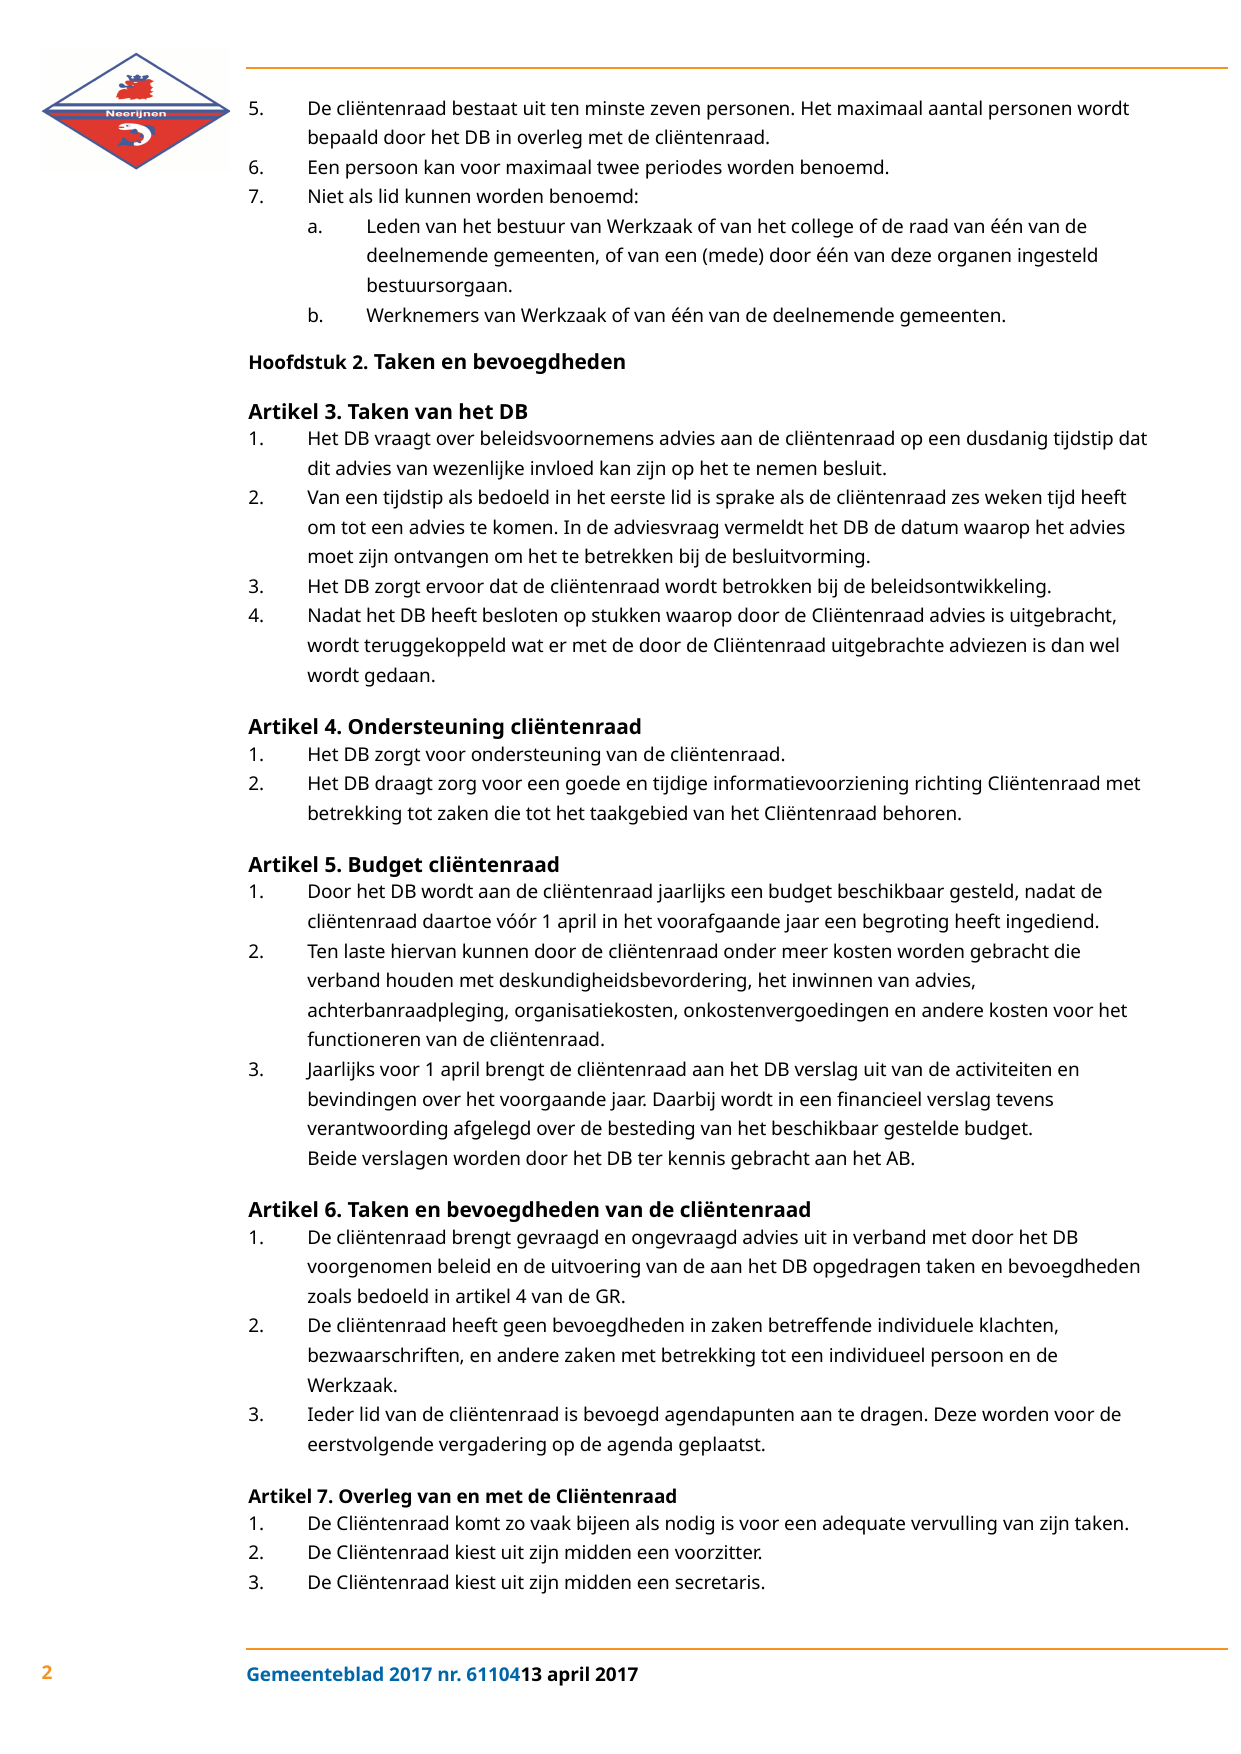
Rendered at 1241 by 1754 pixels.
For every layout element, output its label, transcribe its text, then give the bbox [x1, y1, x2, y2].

list Van een tijdstip als bedoeld in het eerste lid is sprake als de cliëntenraad zes weken tijd heeft om tot een advies te komen. In de adviesvraag vermeldt het DB de datum waarop het advies moet zijn ontvangen om het te betrekken bij de besluitvorming. [248, 484, 1152, 569]
list De cliëntenraad brengt gevraagd en ongevraagd advies uit in verband met door het DB voorgenomen beleid en de uitvoering van de aan het DB opgedragen taken en bevoegdheden zoals bedoeld in artikel 4 van de GR. [248, 1224, 1152, 1309]
list Het DB vraagt over beleidsvoornemens advies aan de cliëntenraad op een dusdanig tijdstip dat dit advies van wezenlijke invloed kan zijn op het te nemen besluit. [248, 425, 1152, 481]
text Artikel 6. Taken en bevoegdheden van de cliëntenraad [248, 1195, 1152, 1224]
list Jaarlijks voor 1 april brengt de cliëntenraad aan het DB verslag uit van de activiteiten en bevindingen over het voorgaande jaar. Daarbij wordt in een financieel verslag tevens verantwoording afgelegd over de besteding van het beschikbaar gestelde budget. [248, 1056, 1152, 1141]
text Hoofdstuk 2. Taken en bevoegdheden [248, 347, 1152, 376]
text Artikel 5. Budget cliëntenraad [248, 850, 1152, 879]
list De cliëntenraad bestaat uit ten minste zeven personen. Het maximaal aantal personen wordt bepaald door het DB in overleg met de cliëntenraad. [248, 95, 1152, 150]
list Ten laste hiervan kunnen door de cliëntenraad onder meer kosten worden gebracht die verband houden met deskundigheidsbevordering, het inwinnen van advies, achterbanraadpleging, organisatiekosten, onkostenvergoedingen en andere kosten voor het functioneren van de cliëntenraad. [248, 938, 1152, 1052]
list Werknemers van Werkzaak of van één van de deelnemende gemeenten. [307, 302, 1152, 328]
text Artikel 3. Taken van het DB [248, 397, 1152, 425]
list De Cliëntenraad komt zo vaak bijeen als nodig is voor een adequate vervulling van zijn taken. [248, 1510, 1152, 1536]
text Artikel 7. Overleg van en met de Cliëntenraad [248, 1481, 1152, 1510]
picture [41, 47, 231, 172]
list De cliëntenraad heeft geen bevoegdheden in zaken betreffende individuele klachten, bezwaarschriften, en andere zaken met betrekking tot een individueel persoon en de Werkzaak. [248, 1313, 1152, 1397]
list Niet als lid kunnen worden benoemd: [248, 183, 1152, 209]
list Beide verslagen worden door het DB ter kennis gebracht aan het AB. [248, 1145, 1152, 1171]
list Een persoon kan voor maximaal twee periodes worden benoemd. [248, 154, 1152, 180]
list De Cliëntenraad kiest uit zijn midden een secretaris. [248, 1569, 1152, 1595]
list Ieder lid van de cliëntenraad is bevoegd agendapunten aan te dragen. Deze worden voor de eerstvolgende vergadering op de agenda geplaatst. [248, 1401, 1152, 1457]
list Het DB draagt zorg voor een goede en tijdige informatievoorziening richting Cliëntenraad met betrekking tot zaken die tot het taakgebied van het Cliëntenraad behoren. [248, 770, 1152, 826]
list Nadat het DB heeft besloten op stukken waarop door de Cliëntenraad advies is uitgebracht, wordt teruggekoppeld wat er met de door de Cliëntenraad uitgebrachte adviezen is dan wel wordt gedaan. [248, 603, 1152, 688]
list Door het DB wordt aan de cliëntenraad jaarlijks een budget beschikbaar gesteld, nadat de cliëntenraad daartoe vóór 1 april in het voorafgaande jaar een begroting heeft ingediend. [248, 879, 1152, 934]
list De Cliëntenraad kiest uit zijn midden een voorzitter. [248, 1539, 1152, 1565]
text Artikel 4. Ondersteuning cliëntenraad [248, 712, 1152, 741]
list Het DB zorgt ervoor dat de cliëntenraad wordt betrokken bij de beleidsontwikkeling. [248, 573, 1152, 599]
list Het DB zorgt voor ondersteuning van de cliëntenraad. [248, 741, 1152, 766]
list Leden van het bestuur van Werkzaak of van het college of de raad van één van de deelnemende gemeenten, of van een (mede) door één van deze organen ingesteld bestuursorgaan. [307, 213, 1152, 298]
